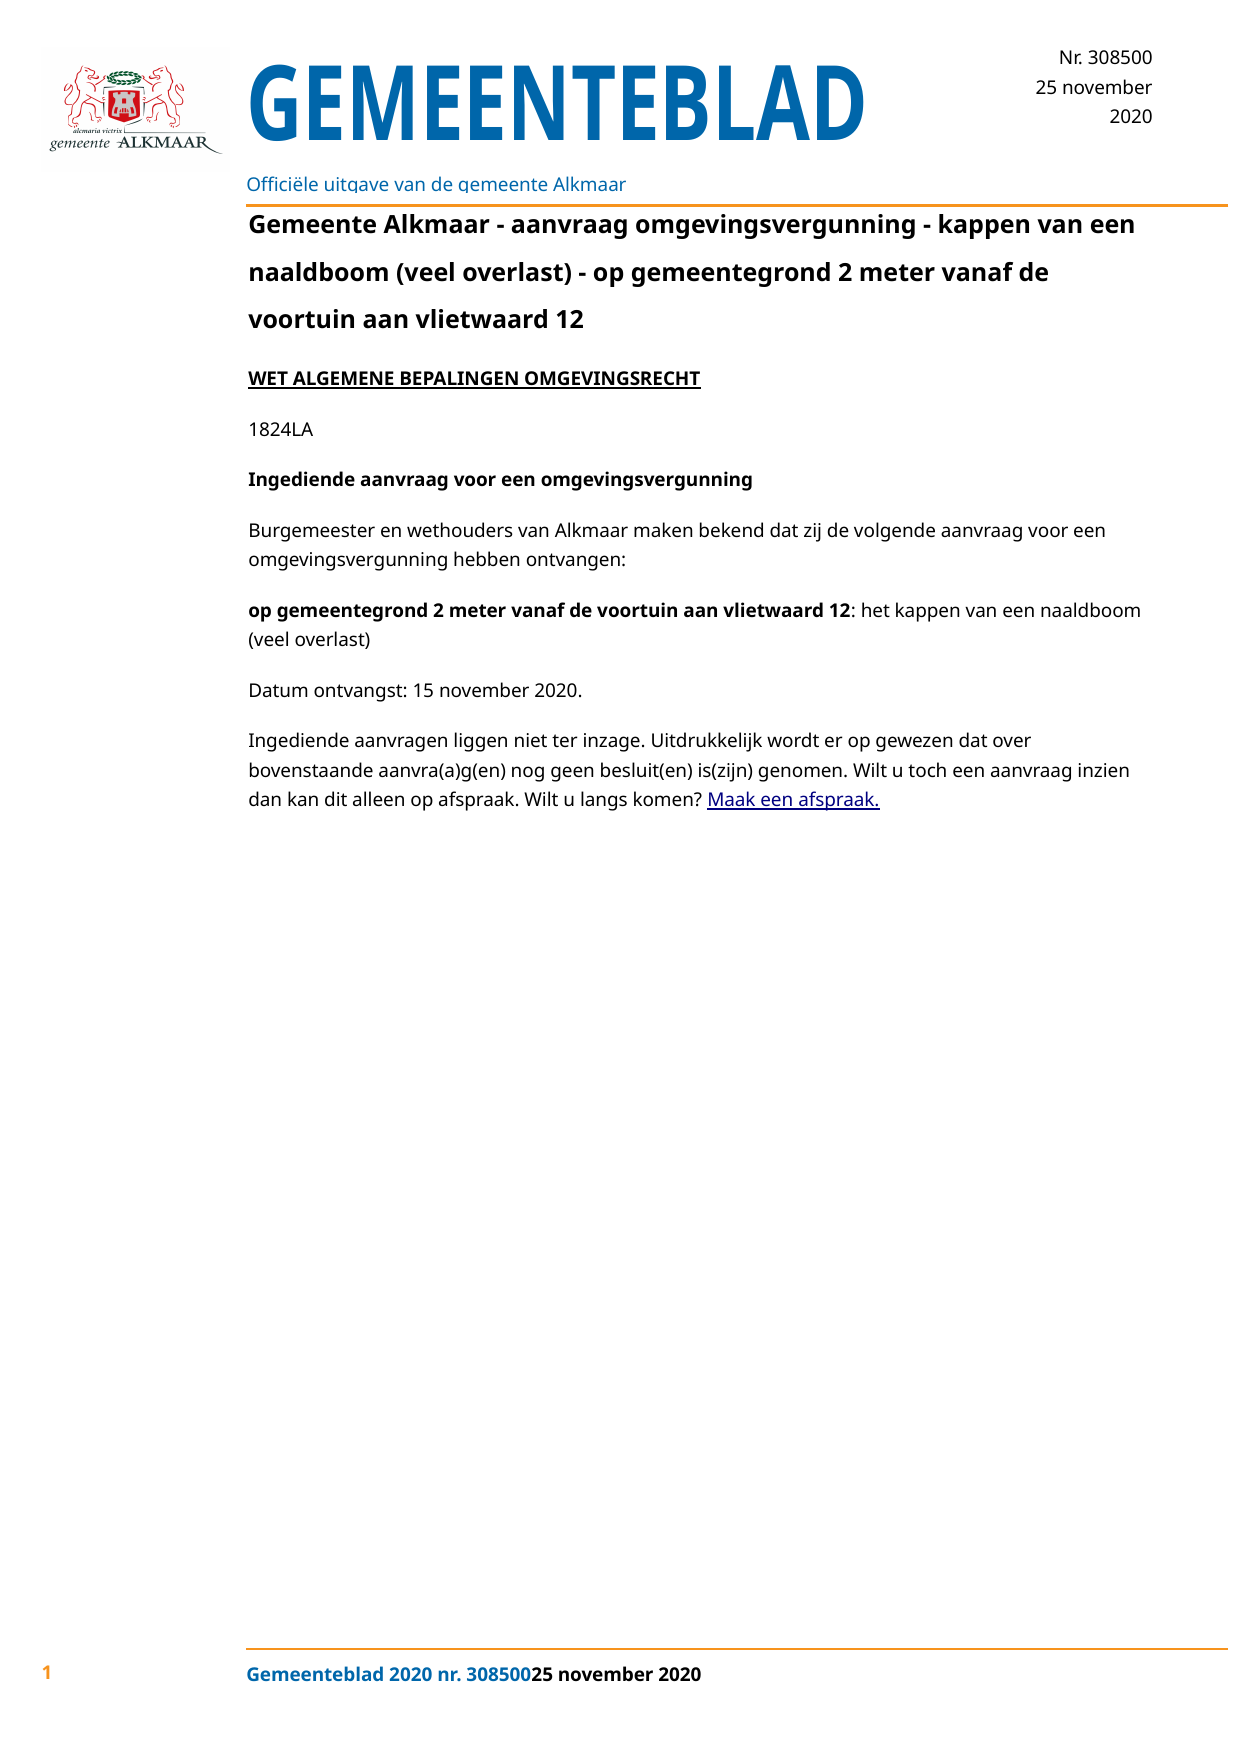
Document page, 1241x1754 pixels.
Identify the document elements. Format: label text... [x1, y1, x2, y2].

text 1824LA [248, 416, 1152, 442]
picture [41, 47, 231, 172]
text Datum ontvangst: 15 november 2020. [248, 677, 1152, 702]
text op gemeentegrond 2 meter vanaf de voortuin aan vlietwaard 12: het kappen van een naaldboom (veel overlast) [248, 597, 1152, 652]
text Ingediende aanvragen liggen niet ter inzage. Uitdrukkelijk wordt er op gewezen dat over bovenstaande aanvra(a)g(en) nog geen besluit(en) is(zijn) genomen. Wilt u toch een aanvraag inzien dan kan dit alleen op afspraak. Wilt u langs komen? Maak een afspraak. [248, 727, 1152, 812]
text Ingediende aanvraag voor een omgevingsvergunning [248, 466, 1152, 492]
text Gemeente Alkmaar - aanvraag omgevingsvergunning - kappen van een naaldboom (veel overlast) - op gemeentegrond 2 meter vanaf de voortuin aan vlietwaard 12 [248, 207, 1152, 336]
text WET ALGEMENE BEPALINGEN OMGEVINGSRECHT [248, 366, 1152, 391]
text Burgemeester en wethouders van Alkmaar maken bekend dat zij de volgende aanvraag voor een omgevingsvergunning hebben ontvangen: [248, 517, 1152, 572]
